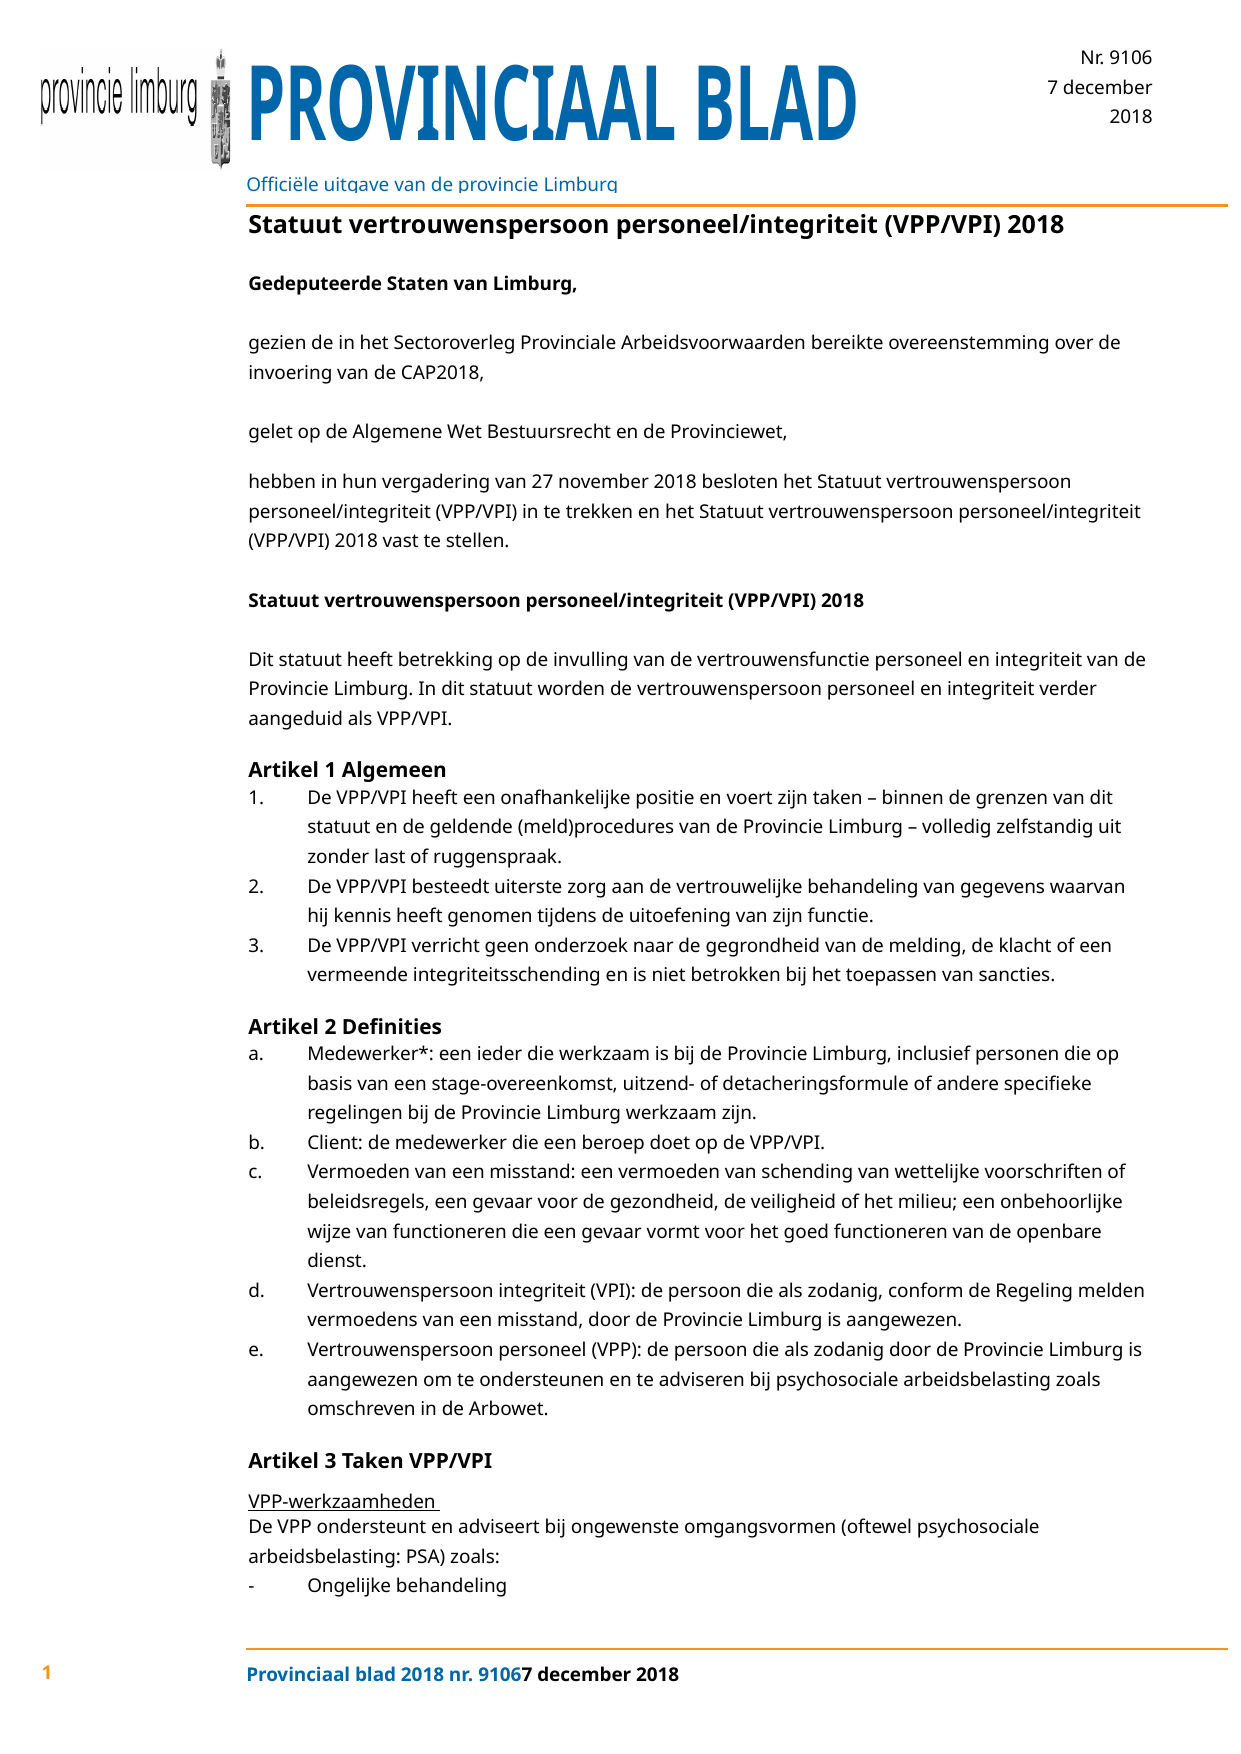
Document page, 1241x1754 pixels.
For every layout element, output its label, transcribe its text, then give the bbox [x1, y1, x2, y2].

text hebben in hun vergadering van 27 november 2018 besloten het Statuut vertrouwenspersoon personeel/integriteit (VPP/VPI) in te trekken en het Statuut vertrouwenspersoon personeel/integriteit (VPP/VPI) 2018 vast te stellen. [248, 468, 1152, 553]
list Client: de medewerker die een beroep doet op de VPP/VPI. [248, 1129, 1152, 1155]
list De VPP/VPI heeft een onafhankelijke positie en voert zijn taken – binnen de grenzen van dit statuut en de geldende (meld)procedures van de Provincie Limburg – volledig zelfstandig uit zonder last of ruggenspraak. [248, 784, 1152, 869]
text De VPP ondersteunt en adviseert bij ongewenste omgangsvormen (oftewel psychosociale arbeidsbelasting: PSA) zoals: [248, 1513, 1152, 1569]
list Ongelijke behandeling [248, 1573, 1152, 1598]
list Vertrouwenspersoon integriteit (VPI): de persoon die als zodanig, conform de Regeling melden vermoedens van een misstand, door de Provincie Limburg is aangewezen. [248, 1277, 1152, 1332]
text Statuut vertrouwenspersoon personeel/integriteit (VPP/VPI) 2018 [248, 207, 1152, 241]
text Artikel 2 Definities [248, 1012, 1152, 1040]
list De VPP/VPI verricht geen onderzoek naar de gegrondheid van de melding, de klacht of een vermeende integriteitsschending en is niet betrokken bij het toepassen van sancties. [248, 932, 1152, 987]
list Medewerker*: een ieder die werkzaam is bij de Provincie Limburg, inclusief personen die op basis van een stage-overeenkomst, uitzend- of detacheringsformule of andere specifieke regelingen bij de Provincie Limburg werkzaam zijn. [248, 1040, 1152, 1125]
text gelet op de Algemene Wet Bestuursrecht en de Provinciewet, [248, 418, 1152, 444]
text Artikel 1 Algemeen [248, 756, 1152, 784]
text VPP-werkzaamheden [248, 1488, 1152, 1513]
text Artikel 3 Taken VPP/VPI [248, 1446, 1152, 1474]
text Dit statuut heeft betrekking op de invulling van de vertrouwensfunctie personeel en integriteit van de Provincie Limburg. In dit statuut worden de vertrouwenspersoon personeel en integriteit verder aangeduid als VPP/VPI. [248, 646, 1152, 731]
list Vermoeden van een misstand: een vermoeden van schending van wettelijke voorschriften of beleidsregels, een gevaar voor de gezondheid, de veiligheid of het milieu; een onbehoorlijke wijze van functioneren die een gevaar vormt voor het goed functioneren van de openbare dienst. [248, 1159, 1152, 1273]
text gezien de in het Sectoroverleg Provinciale Arbeidsvoorwaarden bereikte overeenstemming over de invoering van de CAP2018, [248, 329, 1152, 385]
list Vertrouwenspersoon personeel (VPP): de persoon die als zodanig door de Provincie Limburg is aangewezen om te ondersteunen en te adviseren bij psychosociale arbeidsbelasting zoals omschreven in de Arbowet. [248, 1336, 1152, 1421]
list De VPP/VPI besteedt uiterste zorg aan de vertrouwelijke behandeling van gegevens waarvan hij kennis heeft genomen tijdens de uitoefening van zijn functie. [248, 873, 1152, 928]
picture [41, 47, 231, 172]
text Gedeputeerde Staten van Limburg, [248, 270, 1152, 296]
text Statuut vertrouwenspersoon personeel/integriteit (VPP/VPI) 2018 [248, 587, 1152, 613]
